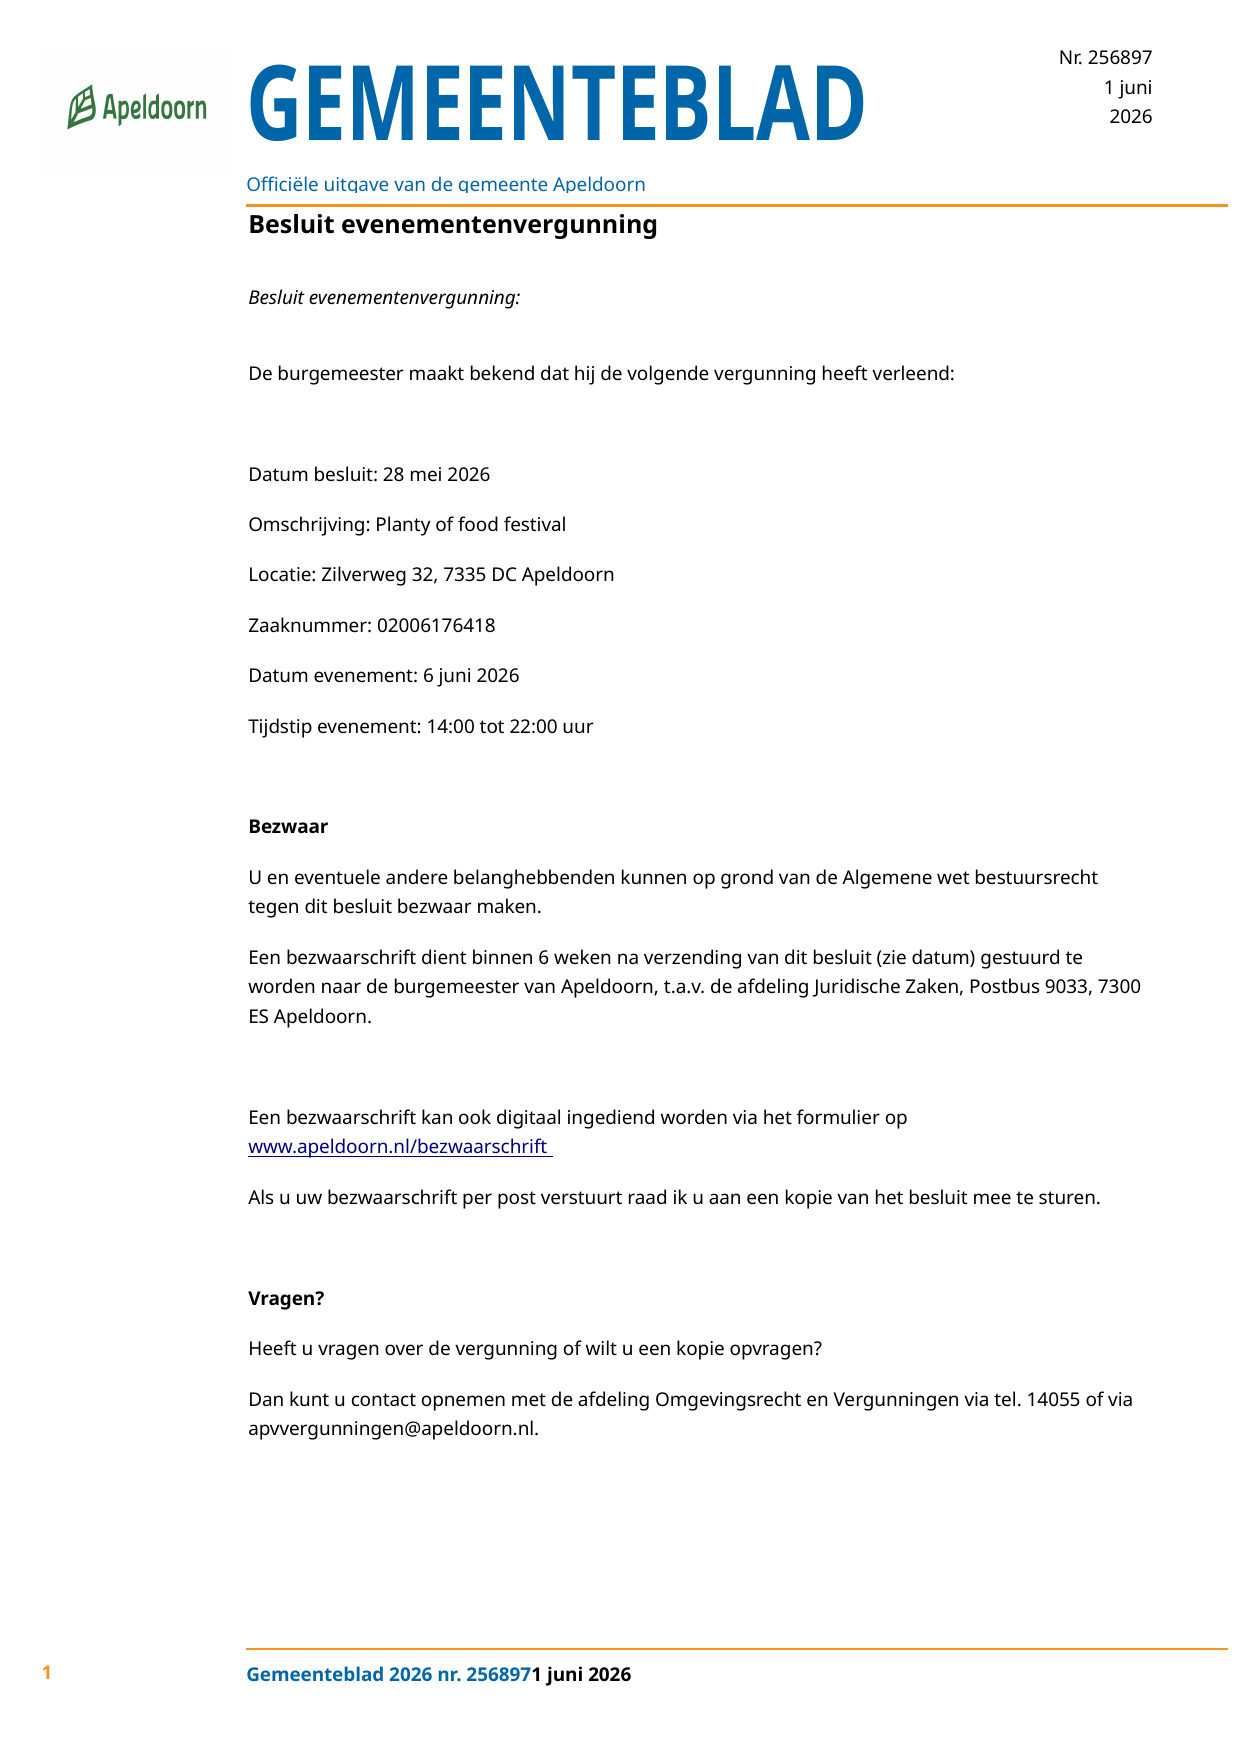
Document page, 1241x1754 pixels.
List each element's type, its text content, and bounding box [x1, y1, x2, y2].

text Omschrijving: Planty of food festival [248, 511, 1152, 537]
picture [41, 47, 231, 172]
text Als u uw bezwaarschrift per post verstuurt raad ik u aan een kopie van het besluit mee te sturen. [248, 1184, 1152, 1210]
text Zaaknummer: 02006176418 [248, 612, 1152, 638]
text Heeft u vragen over de vergunning of wilt u een kopie opvragen? [248, 1335, 1152, 1361]
text Een bezwaarschrift kan ook digitaal ingediend worden via het formulier op www.apeldoorn.nl/bezwaarschrift [248, 1104, 1152, 1159]
text Locatie: Zilverweg 32, 7335 DC Apeldoorn [248, 562, 1152, 587]
text Een bezwaarschrift dient binnen 6 weken na verzending van dit besluit (zie datum) gestuurd te worden naar de burgemeester van Apeldoorn, t.a.v. de afdeling Juridische Zaken, Postbus 9033, 7300 ES Apeldoorn. [248, 944, 1152, 1029]
text De burgemeester maakt bekend dat hij de volgende vergunning heeft verleend: [248, 360, 1152, 386]
text Vragen? [248, 1285, 1152, 1311]
text Dan kunt u contact opnemen met de afdeling Omgevingsrecht en Vergunningen via tel. 14055 of via apvvergunningen@apeldoorn.nl. [248, 1386, 1152, 1441]
text U en eventuele andere belanghebbenden kunnen op grond van de Algemene wet bestuursrecht tegen dit besluit bezwaar maken. [248, 864, 1152, 919]
text Besluit evenementenvergunning: [248, 284, 1152, 309]
text Datum besluit: 28 mei 2026 [248, 461, 1152, 487]
text Tijdstip evenement: 14:00 tot 22:00 uur [248, 713, 1152, 739]
text Besluit evenementenvergunning [248, 207, 1152, 241]
text Bezwaar [248, 814, 1152, 839]
text Datum evenement: 6 juni 2026 [248, 662, 1152, 688]
